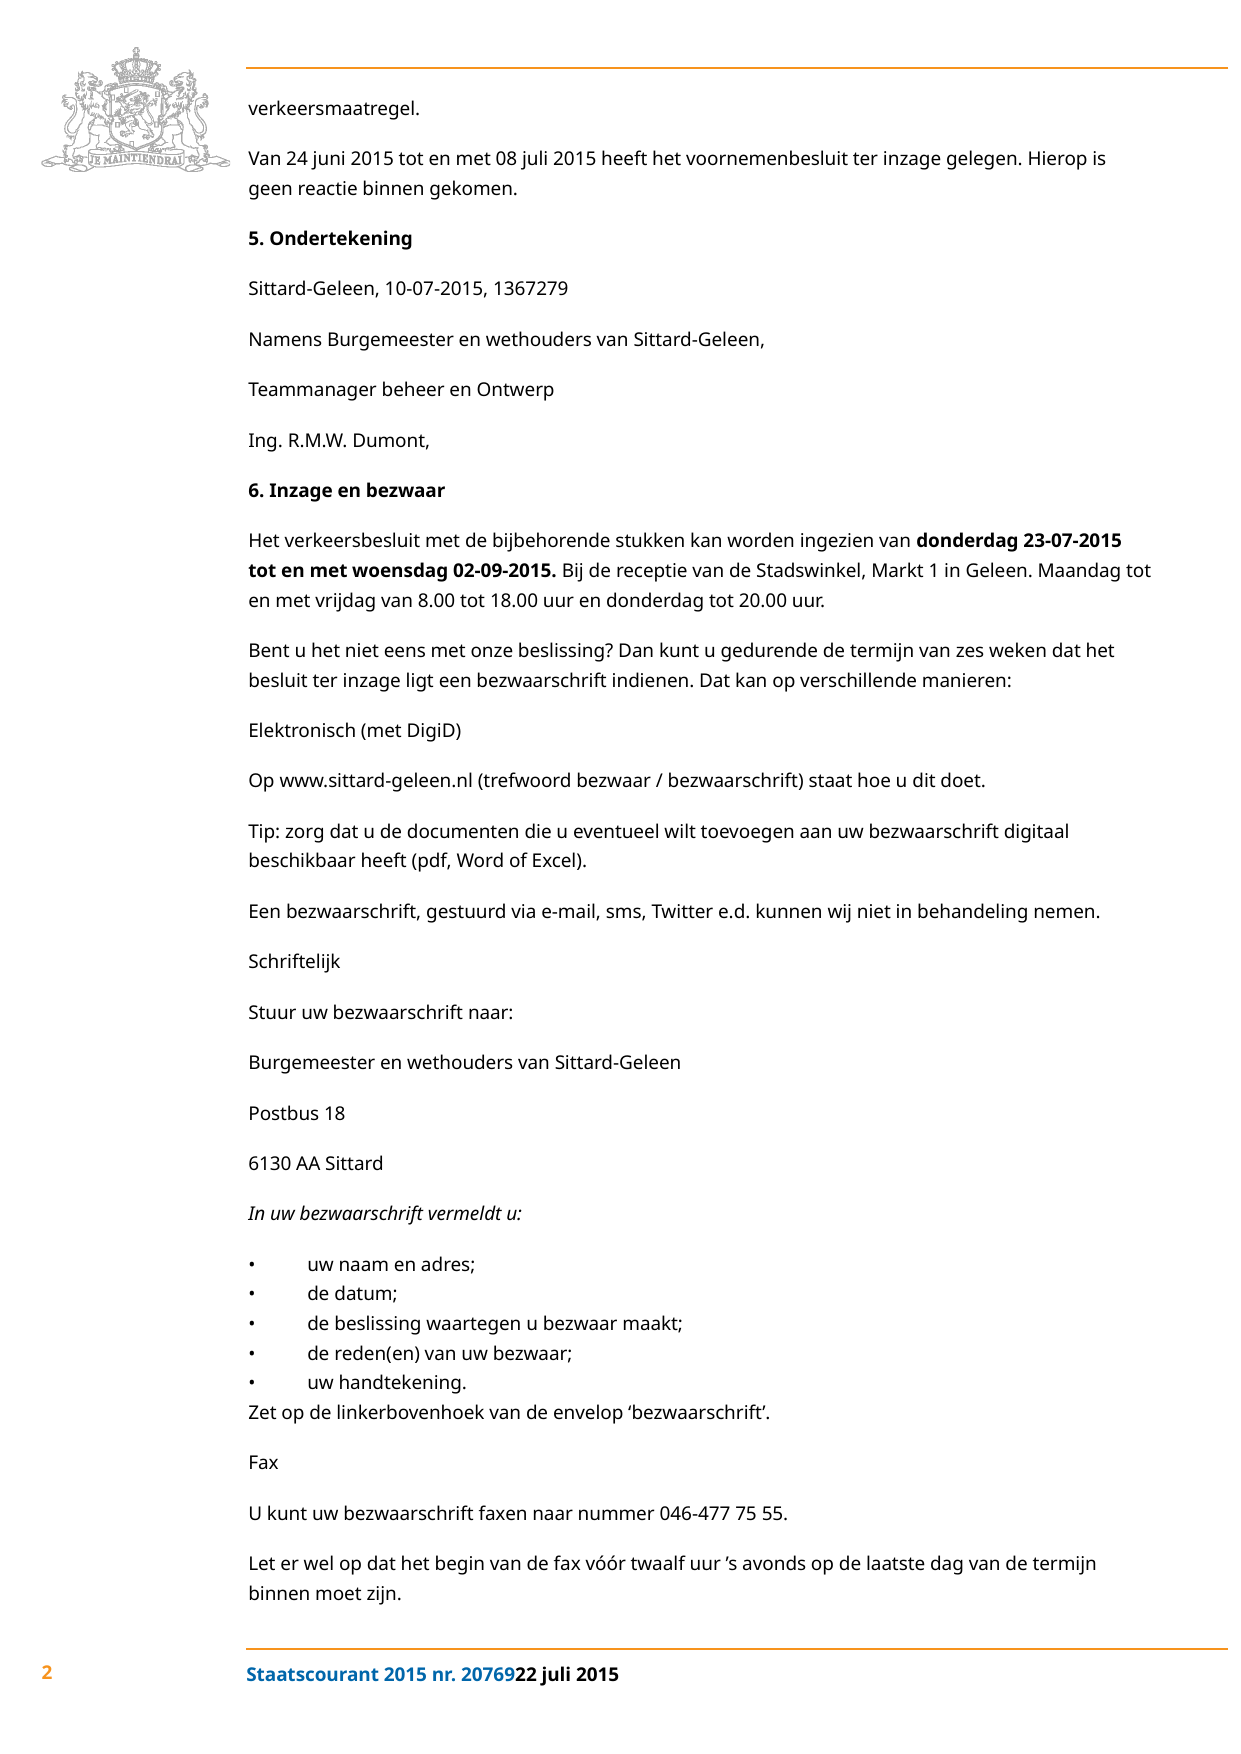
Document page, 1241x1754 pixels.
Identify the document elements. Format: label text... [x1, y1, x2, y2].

text Zet op de linkerbovenhoek van de envelop ‘bezwaarschrift’. [248, 1399, 1152, 1425]
text Bent u het niet eens met onze beslissing? Dan kunt u gedurende de termijn van zes weken dat het besluit ter inzage ligt een bezwaarschrift indienen. Dat kan op verschillende manieren: [248, 637, 1152, 693]
text Sittard-Geleen, 10-07-2015, 1367279 [248, 276, 1152, 301]
text Op www.sittard-geleen.nl (trefwoord bezwaar / bezwaarschrift) staat hoe u dit doet. [248, 768, 1152, 793]
text Schriftelijk [248, 948, 1152, 974]
text In uw bezwaarschrift vermeldt u: [248, 1201, 1152, 1226]
text Ing. R.M.W. Dumont, [248, 427, 1152, 453]
text Let er wel op dat het begin van de fax vóór twaalf uur ’s avonds op de laatste dag van de termijn binnen moet zijn. [248, 1550, 1152, 1606]
text Fax [248, 1449, 1152, 1475]
text Teammanager beheer en Ontwerp [248, 376, 1152, 402]
text 5. Ondertekening [248, 225, 1152, 251]
text Het verkeersbesluit met de bijbehorende stukken kan worden ingezien van donderdag 23-07-2015 tot en met woensdag 02-09-2015. Bij de receptie van de Stadswinkel, Markt 1 in Geleen. Maandag tot en met vrijdag van 8.00 tot 18.00 uur en donderdag tot 20.00 uur. [248, 528, 1152, 613]
list de datum; [248, 1281, 1152, 1306]
text Tip: zorg dat u de documenten die u eventueel wilt toevoegen aan uw bezwaarschrift digitaal beschikbaar heeft (pdf, Word of Excel). [248, 818, 1152, 873]
text Van 24 juni 2015 tot en met 08 juli 2015 heeft het voornemenbesluit ter inzage gelegen. Hierop is geen reactie binnen gekomen. [248, 145, 1152, 201]
text Een bezwaarschrift, gestuurd via e-mail, sms, Twitter e.d. kunnen wij niet in behandeling nemen. [248, 898, 1152, 924]
text Postbus 18 [248, 1100, 1152, 1126]
list de reden(en) van uw bezwaar; [248, 1340, 1152, 1366]
text Namens Burgemeester en wethouders van Sittard-Geleen, [248, 326, 1152, 352]
picture [41, 47, 231, 172]
text 6. Inzage en bezwaar [248, 477, 1152, 503]
text Elektronisch (met DigiD) [248, 717, 1152, 743]
text verkeersmaatregel. [248, 95, 1152, 121]
text Stuur uw bezwaarschrift naar: [248, 999, 1152, 1025]
list de beslissing waartegen u bezwaar maakt; [248, 1310, 1152, 1336]
text Burgemeester en wethouders van Sittard-Geleen [248, 1049, 1152, 1075]
text U kunt uw bezwaarschrift faxen naar nummer 046-477 75 55. [248, 1500, 1152, 1526]
list uw handtekening. [248, 1369, 1152, 1395]
text 6130 AA Sittard [248, 1150, 1152, 1176]
list uw naam en adres; [248, 1251, 1152, 1277]
